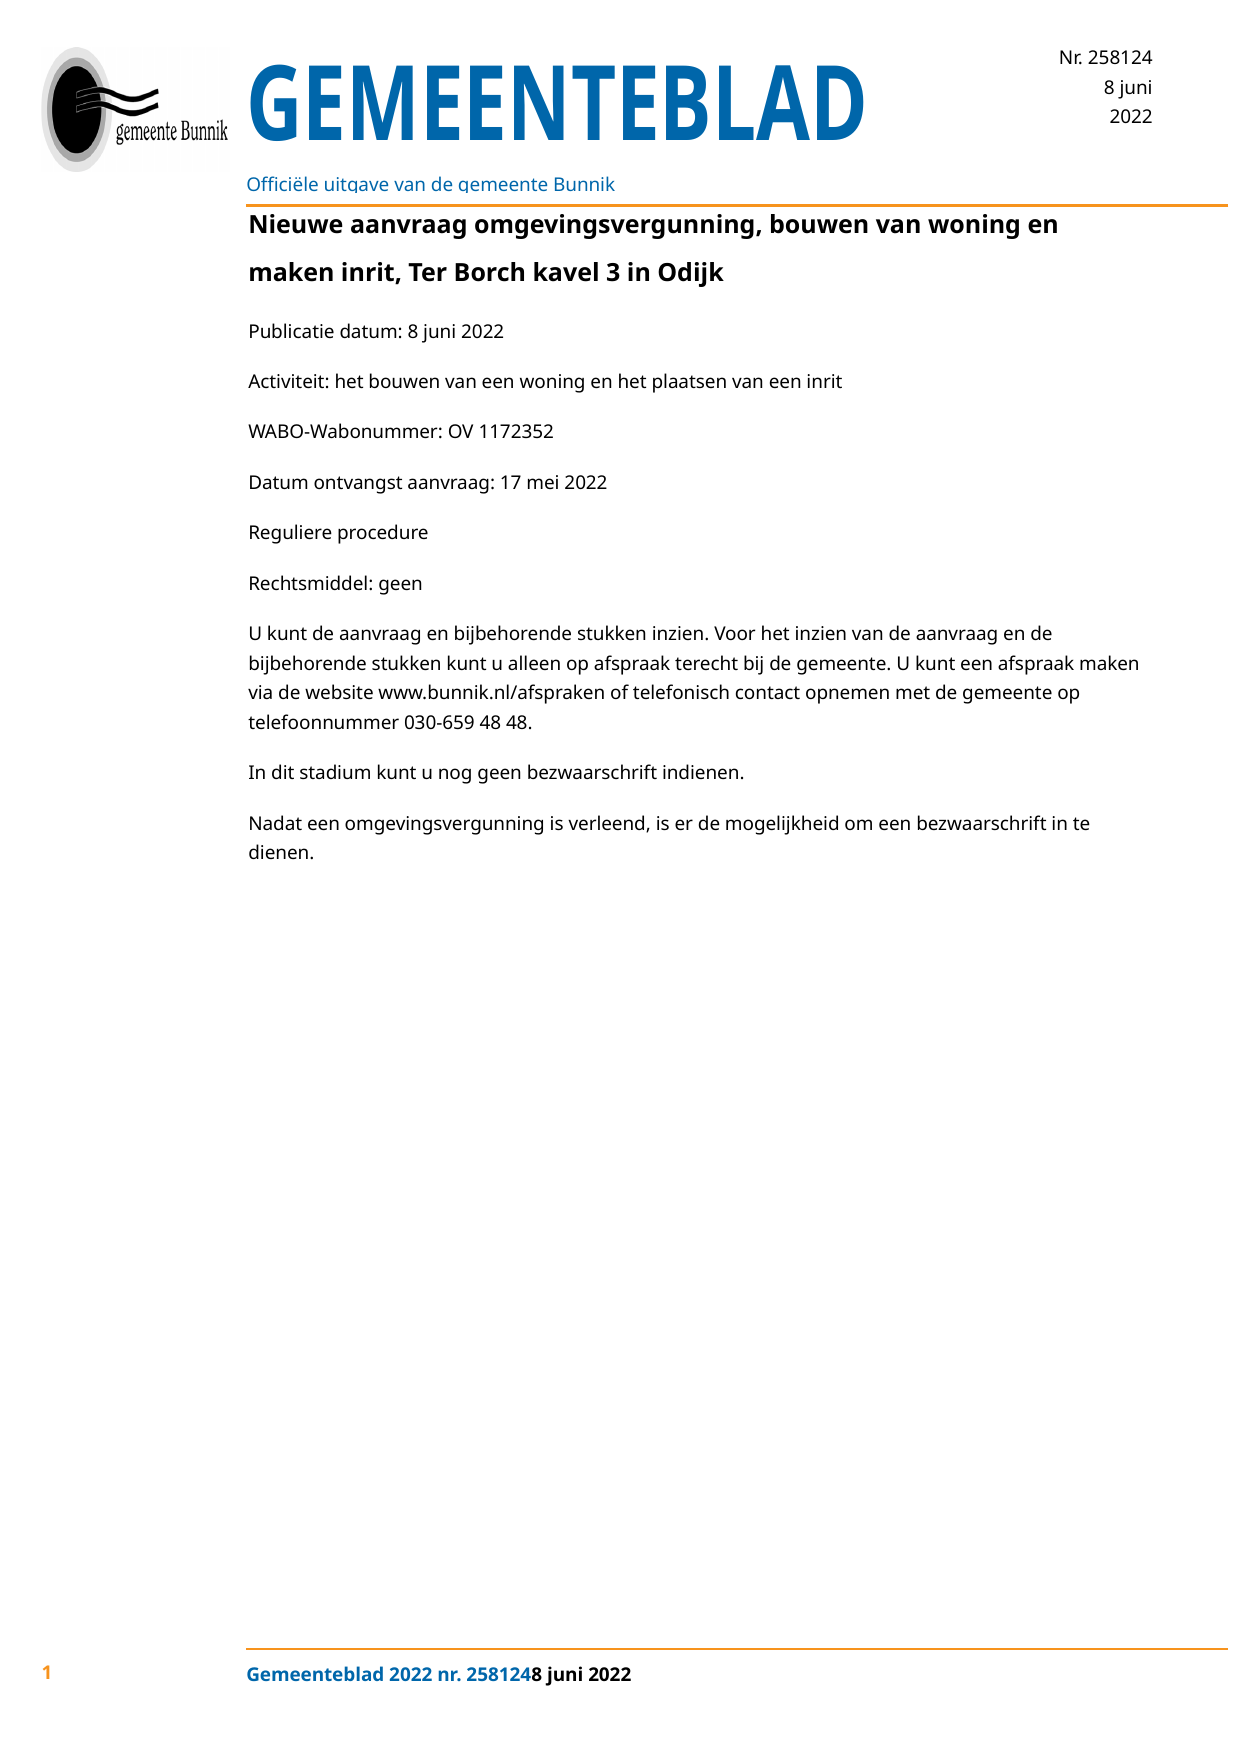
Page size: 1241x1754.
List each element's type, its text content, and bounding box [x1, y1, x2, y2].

picture [41, 47, 231, 172]
text Activiteit: het bouwen van een woning en het plaatsen van een inrit [248, 368, 1152, 394]
text Reguliere procedure [248, 519, 1152, 545]
text Nieuwe aanvraag omgevingsvergunning, bouwen van woning en maken inrit, Ter Borch kavel 3 in Odijk [248, 207, 1152, 288]
text Datum ontvangst aanvraag: 17 mei 2022 [248, 469, 1152, 495]
text In dit stadium kunt u nog geen bezwaarschrift indienen. [248, 759, 1152, 785]
text Publicatie datum: 8 juni 2022 [248, 318, 1152, 344]
text Nadat een omgevingsvergunning is verleend, is er de mogelijkheid om een bezwaarschrift in te dienen. [248, 810, 1152, 865]
text U kunt de aanvraag en bijbehorende stukken inzien. Voor het inzien van de aanvraag en de bijbehorende stukken kunt u alleen op afspraak terecht bij de gemeente. U kunt een afspraak maken via de website www.bunnik.nl/afspraken of telefonisch contact opnemen met de gemeente op telefoonnummer 030-659 48 48. [248, 620, 1152, 735]
text Rechtsmiddel: geen [248, 570, 1152, 596]
text WABO-Wabonummer: OV 1172352 [248, 419, 1152, 444]
